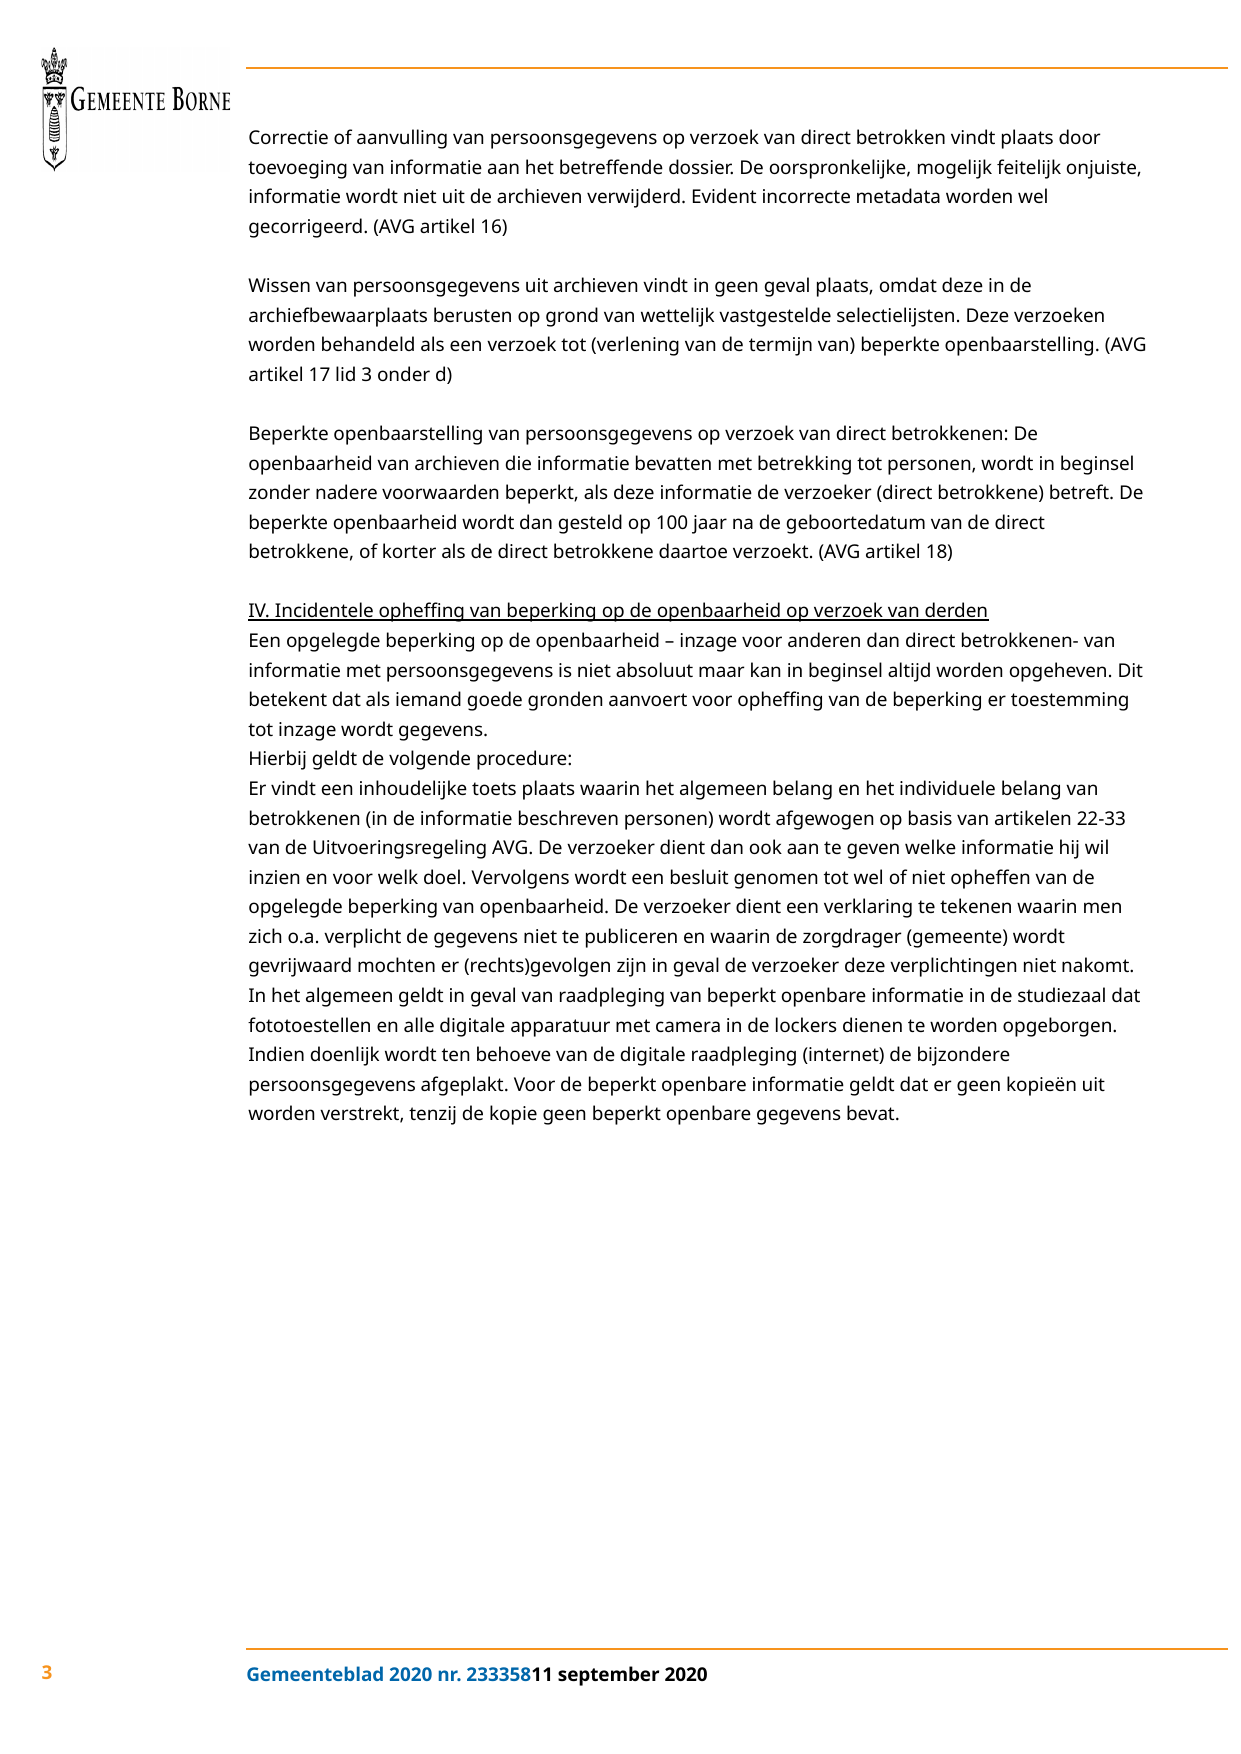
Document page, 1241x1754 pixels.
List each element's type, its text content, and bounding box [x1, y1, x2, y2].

text In het algemeen geldt in geval van raadpleging van beperkt openbare informatie in de studiezaal dat fototoestellen en alle digitale apparatuur met camera in de lockers dienen te worden opgeborgen. Indien doenlijk wordt ten behoeve van de digitale raadpleging (internet) de bijzondere persoonsgegevens afgeplakt. Voor de beperkt openbare informatie geldt dat er geen kopieën uit worden verstrekt, tenzij de kopie geen beperkt openbare gegevens bevat. [248, 982, 1152, 1126]
text IV. Incidentele opheffing van beperking op de openbaarheid op verzoek van derden [248, 598, 1152, 623]
text Beperkte openbaarstelling van persoonsgegevens op verzoek van direct betrokkenen: De openbaarheid van archieven die informatie bevatten met betrekking tot personen, wordt in beginsel zonder nadere voorwaarden beperkt, als deze informatie de verzoeker (direct betrokkene) betreft. De beperkte openbaarheid wordt dan gesteld op 100 jaar na de geboortedatum van de direct betrokkene, of korter als de direct betrokkene daartoe verzoekt. (AVG artikel 18) [248, 420, 1152, 564]
text Correctie of aanvulling van persoonsgegevens op verzoek van direct betrokken vindt plaats door toevoeging van informatie aan het betreffende dossier. De oorspronkelijke, mogelijk feitelijk onjuiste, informatie wordt niet uit de archieven verwijderd. Evident incorrecte metadata worden wel gecorrigeerd. (AVG artikel 16) [248, 124, 1152, 239]
text Een opgelegde beperking op de openbaarheid – inzage voor anderen dan direct betrokkenen- van informatie met persoonsgegevens is niet absoluut maar kan in beginsel altijd worden opgeheven. Dit betekent dat als iemand goede gronden aanvoert voor opheffing van de beperking er toestemming tot inzage wordt gegevens. [248, 627, 1152, 742]
picture [41, 47, 231, 172]
text Wissen van persoonsgegevens uit archieven vindt in geen geval plaats, omdat deze in de archiefbewaarplaats berusten op grond van wettelijk vastgestelde selectielijsten. Deze verzoeken worden behandeld als een verzoek tot (verlening van de termijn van) beperkte openbaarstelling. (AVG artikel 17 lid 3 onder d) [248, 272, 1152, 387]
text Er vindt een inhoudelijke toets plaats waarin het algemeen belang en het individuele belang van betrokkenen (in de informatie beschreven personen) wordt afgewogen op basis van artikelen 22-33 van de Uitvoeringsregeling AVG. De verzoeker dient dan ook aan te geven welke informatie hij wil inzien en voor welk doel. Vervolgens wordt een besluit genomen tot wel of niet opheffen van de opgelegde beperking van openbaarheid. De verzoeker dient een verklaring te tekenen waarin men zich o.a. verplicht de gegevens niet te publiceren en waarin de zorgdrager (gemeente) wordt gevrijwaard mochten er (rechts)gevolgen zijn in geval de verzoeker deze verplichtingen niet nakomt. [248, 775, 1152, 978]
text Hierbij geldt de volgende procedure: [248, 746, 1152, 771]
